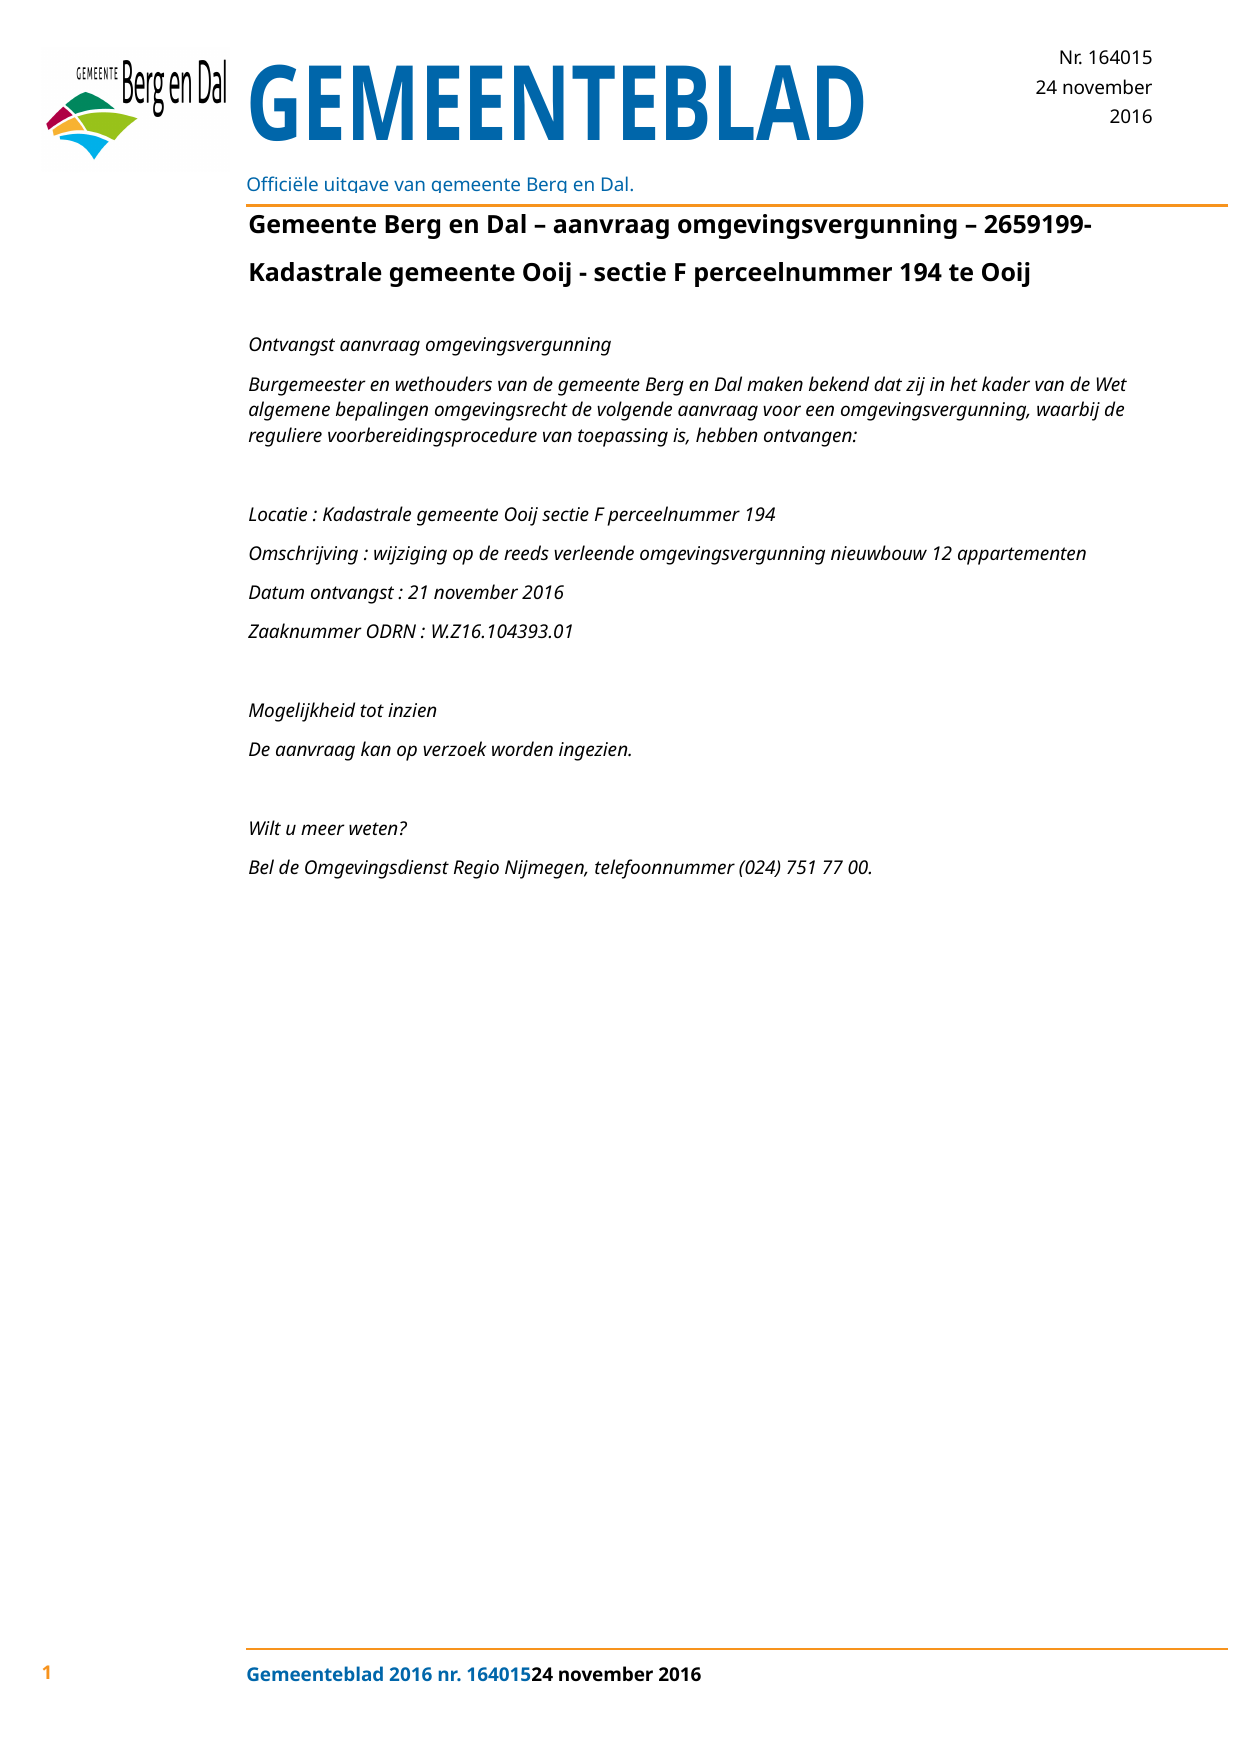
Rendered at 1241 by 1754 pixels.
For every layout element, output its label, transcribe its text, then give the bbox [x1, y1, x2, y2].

text Mogelijkheid tot inzien [248, 697, 1152, 723]
text Burgemeester en wethouders van de gemeente Berg en Dal maken bekend dat zij in het kader van de Wet algemene bepalingen omgevingsrecht de volgende aanvraag voor een omgevingsvergunning, waarbij de reguliere voorbereidingsprocedure van toepassing is, hebben ontvangen: [248, 371, 1152, 448]
text Gemeente Berg en Dal – aanvraag omgevingsvergunning – 2659199- Kadastrale gemeente Ooij - sectie F perceelnummer 194 te Ooij [248, 207, 1152, 288]
text De aanvraag kan op verzoek worden ingezien. [248, 736, 1152, 762]
text Omschrijving : wijziging op de reeds verleende omgevingsvergunning nieuwbouw 12 appartementen [248, 540, 1152, 566]
text Zaaknummer ODRN : W.Z16.104393.01 [248, 618, 1152, 644]
text Datum ontvangst : 21 november 2016 [248, 579, 1152, 605]
text Locatie : Kadastrale gemeente Ooij sectie F perceelnummer 194 [248, 501, 1152, 526]
picture [41, 47, 231, 172]
text Bel de Omgevingsdienst Regio Nijmegen, telefoonnummer (024) 751 77 00. [248, 854, 1152, 880]
text Wilt u meer weten? [248, 815, 1152, 841]
text Ontvangst aanvraag omgevingsvergunning [248, 331, 1152, 357]
